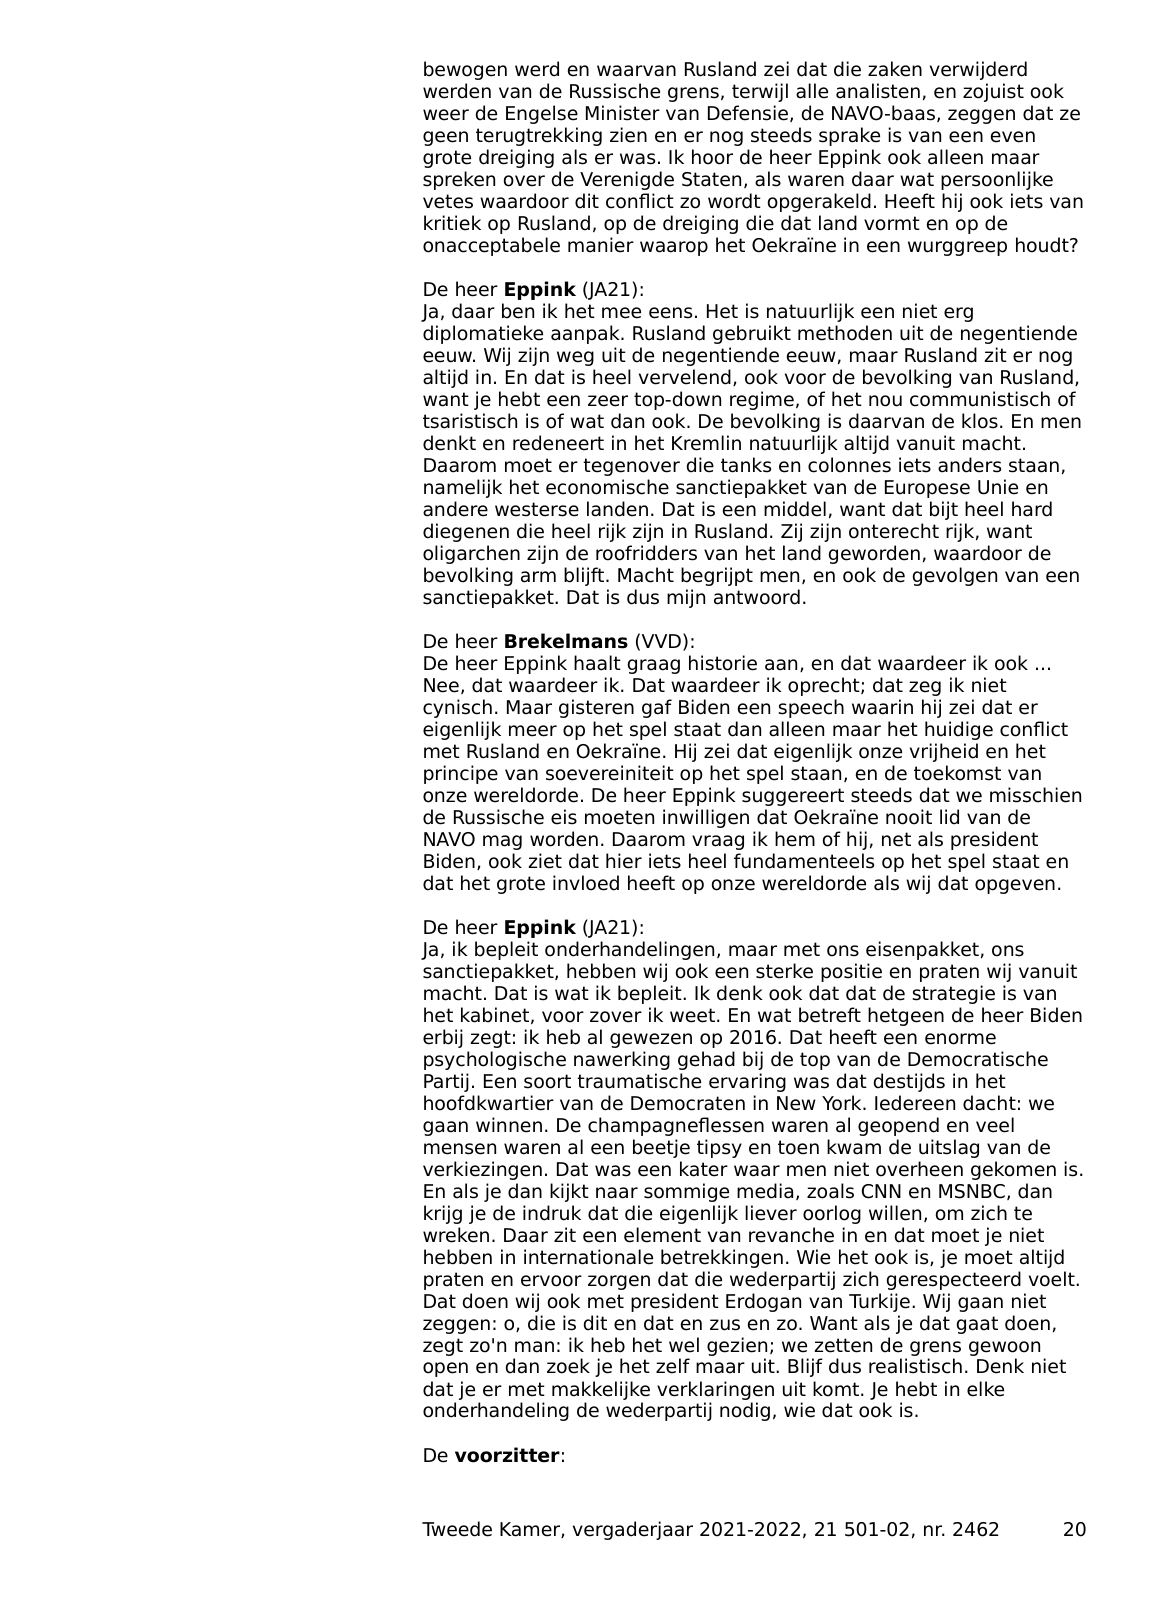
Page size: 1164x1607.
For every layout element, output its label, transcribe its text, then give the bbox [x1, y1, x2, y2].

text Ja, daar ben ik het mee eens. Het is natuurlijk een niet erg diplomatieke aanpak. Rusland gebruikt methoden uit de negentiende eeuw. Wij zijn weg uit de negentiende eeuw, maar Rusland zit er nog altijd in. En dat is heel vervelend, ook voor de bevolking van Rusland, want je hebt een zeer top-down regime, of het nou communistisch of tsaristisch is of wat dan ook. De bevolking is daarvan de klos. En men denkt en redeneert in het Kremlin natuurlijk altijd vanuit macht. Daarom moet er tegenover die tanks en colonnes iets anders staan, namelijk het economische sanctiepakket van de Europese Unie en andere westerse landen. Dat is een middel, want dat bijt heel hard diegenen die heel rijk zijn in Rusland. Zij zijn onterecht rijk, want oligarchen zijn de roofridders van het land geworden, waardoor de bevolking arm blijft. Macht begrijpt men, en ook de gevolgen van een sanctiepakket. Dat is dus mijn antwoord. [422, 301, 1087, 609]
text De heer Eppink (JA21): [422, 917, 1087, 939]
text De heer Eppink haalt graag historie aan, en dat waardeer ik ook ... Nee, dat waardeer ik. Dat waardeer ik oprecht; dat zeg ik niet cynisch. Maar gisteren gaf Biden een speech waarin hij zei dat er eigenlijk meer op het spel staat dan alleen maar het huidige conflict met Rusland en Oekraïne. Hij zei dat eigenlijk onze vrijheid en het principe van soevereiniteit op het spel staan, en de toekomst van onze wereldorde. De heer Eppink suggereert steeds dat we misschien de Russische eis moeten inwilligen dat Oekraïne nooit lid van de NAVO mag worden. Daarom vraag ik hem of hij, net als president Biden, ook ziet dat hier iets heel fundamenteels op het spel staat en dat het grote invloed heeft op onze wereldorde als wij dat opgeven. [422, 653, 1087, 895]
text De heer Eppink (JA21): [422, 279, 1087, 301]
text Ja, ik bepleit onderhandelingen, maar met ons eisenpakket, ons sanctiepakket, hebben wij ook een sterke positie en praten wij vanuit macht. Dat is wat ik bepleit. Ik denk ook dat dat de strategie is van het kabinet, voor zover ik weet. En wat betreft hetgeen de heer Biden erbij zegt: ik heb al gewezen op 2016. Dat heeft een enorme psychologische nawerking gehad bij de top van de Democratische Partij. Een soort traumatische ervaring was dat destijds in het hoofdkwartier van de Democraten in New York. Iedereen dacht: we gaan winnen. De champagneflessen waren al geopend en veel mensen waren al een beetje tipsy en toen kwam de uitslag van de verkiezingen. Dat was een kater waar men niet overheen gekomen is. En als je dan kijkt naar sommige media, zoals CNN en MSNBC, dan krijg je de indruk dat die eigenlijk liever oorlog willen, om zich te wreken. Daar zit een element van revanche in en dat moet je niet hebben in internationale betrekkingen. Wie het ook is, je moet altijd praten en ervoor zorgen dat die wederpartij zich gerespecteerd voelt. Dat doen wij ook met president Erdogan van Turkije. Wij gaan niet zeggen: o, die is dit en dat en zus en zo. Want als je dat gaat doen, zegt zo'n man: ik heb het wel gezien; we zetten de grens gewoon open en dan zoek je het zelf maar uit. Blijf dus realistisch. Denk niet dat je er met makkelijke verklaringen uit komt. Je hebt in elke onderhandeling de wederpartij nodig, wie dat ook is. [422, 939, 1087, 1422]
text De heer Brekelmans (VVD): [422, 631, 1087, 653]
text De voorzitter: [422, 1444, 1087, 1467]
text bewogen werd en waarvan Rusland zei dat die zaken verwijderd werden van de Russische grens, terwijl alle analisten, en zojuist ook weer de Engelse Minister van Defensie, de NAVO-baas, zeggen dat ze geen terugtrekking zien en er nog steeds sprake is van een even grote dreiging als er was. Ik hoor de heer Eppink ook alleen maar spreken over de Verenigde Staten, als waren daar wat persoonlijke vetes waardoor dit conflict zo wordt opgerakeld. Heeft hij ook iets van kritiek op Rusland, op de dreiging die dat land vormt en op de onacceptabele manier waarop het Oekraïne in een wurggreep houdt? [422, 59, 1087, 257]
